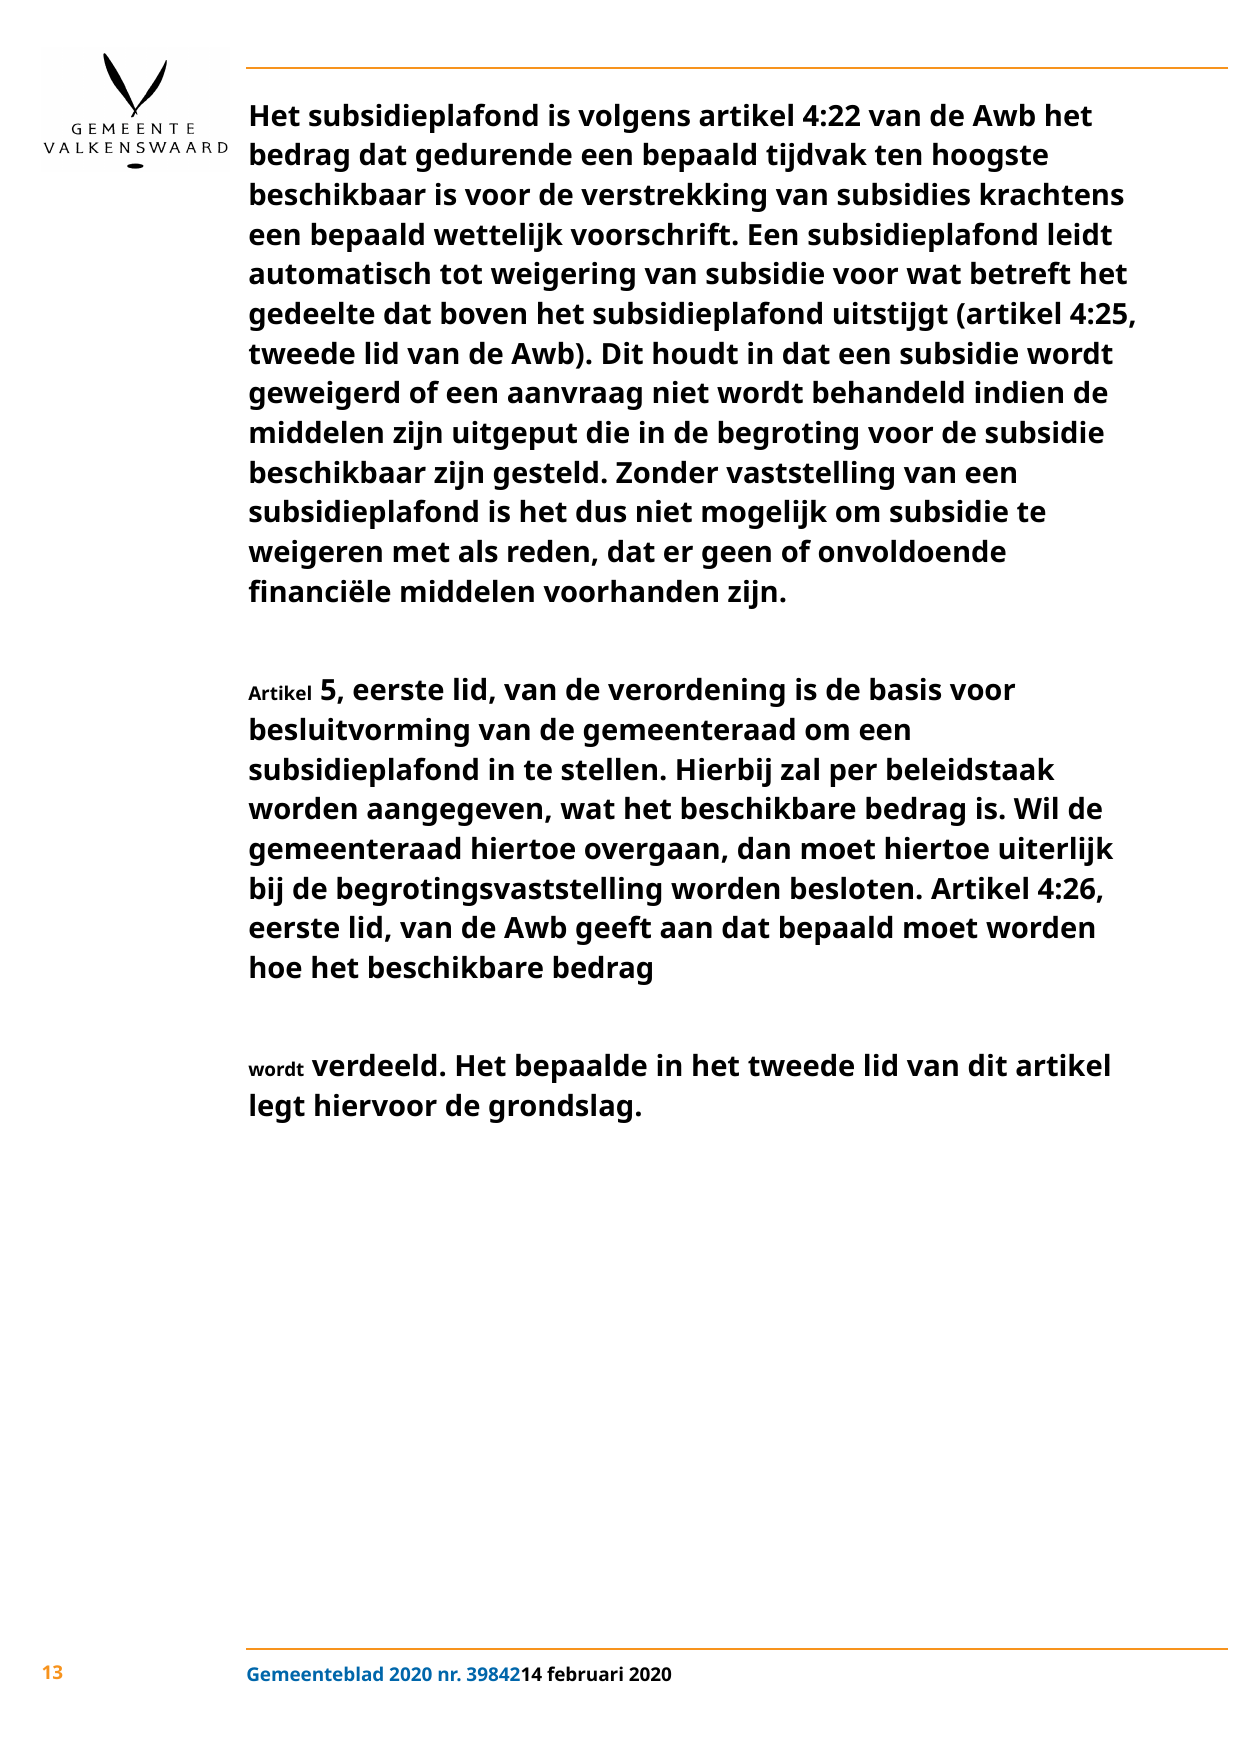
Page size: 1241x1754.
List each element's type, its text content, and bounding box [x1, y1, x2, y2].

text Het subsidieplafond is volgens artikel 4:22 van de Awb het bedrag dat gedurende een bepaald tijdvak ten hoogste beschikbaar is voor de verstrekking van subsidies krachtens een bepaald wettelijk voorschrift. Een subsidieplafond leidt automatisch tot weigering van subsidie voor wat betreft het gedeelte dat boven het subsidieplafond uitstijgt (artikel 4:25, tweede lid van de Awb). Dit houdt in dat een subsidie wordt geweigerd of een aanvraag niet wordt behandeld indien de middelen zijn uitgeput die in de begroting voor de subsidie beschikbaar zijn gesteld. Zonder vaststelling van een subsidieplafond is het dus niet mogelijk om subsidie te weigeren met als reden, dat er geen of onvoldoende financiële middelen voorhanden zijn. [248, 95, 1152, 611]
picture [41, 47, 231, 172]
text Artikel 5, eerste lid, van de verordening is de basis voor besluitvorming van de gemeenteraad om een subsidieplafond in te stellen. Hierbij zal per beleidstaak worden aangegeven, wat het beschikbare bedrag is. Wil de gemeenteraad hiertoe overgaan, dan moet hiertoe uiterlijk bij de begrotingsvaststelling worden besloten. Artikel 4:26, eerste lid, van de Awb geeft aan dat bepaald moet worden hoe het beschikbare bedrag [248, 669, 1152, 987]
text wordt verdeeld. Het bepaalde in het tweede lid van dit artikel legt hiervoor de grondslag. [248, 1046, 1152, 1125]
